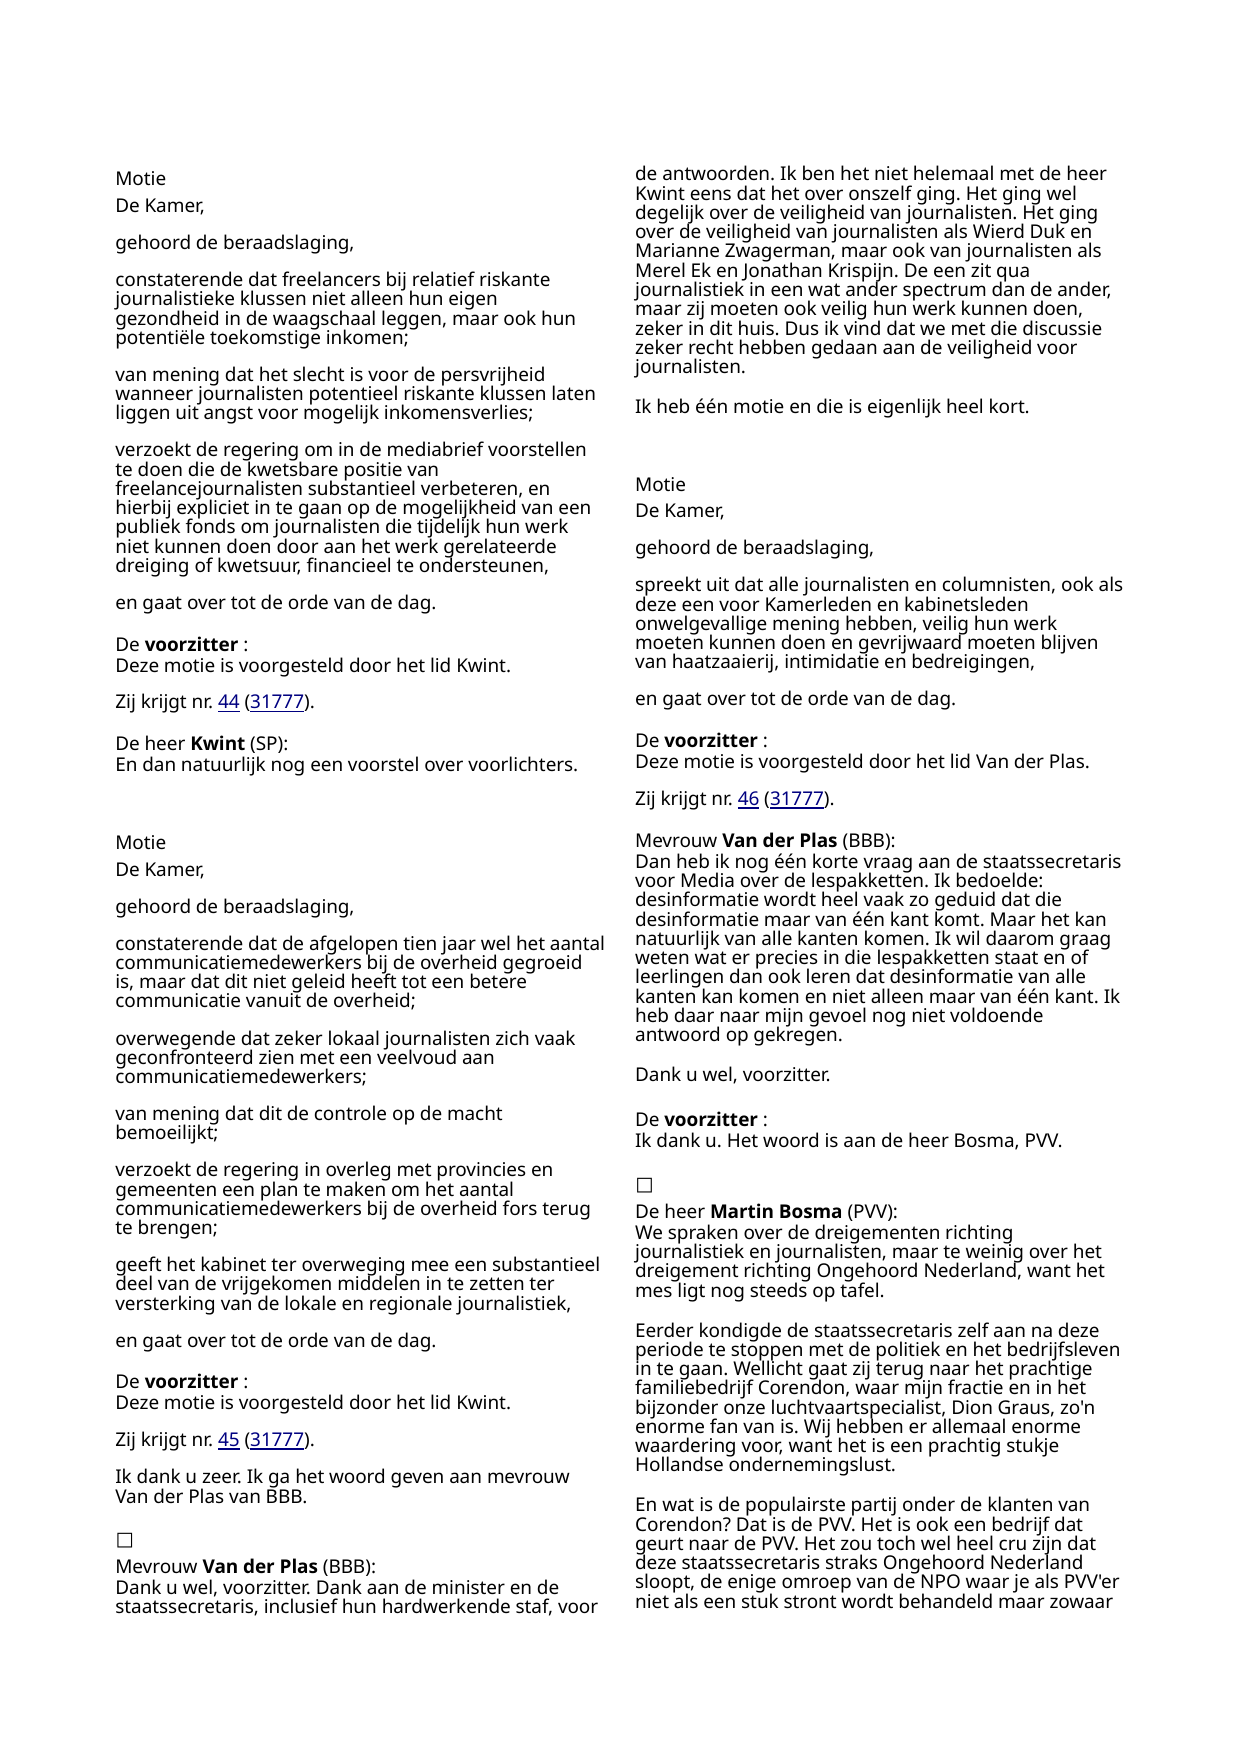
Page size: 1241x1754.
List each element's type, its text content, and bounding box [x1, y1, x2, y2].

text Ik dank u zeer. Ik ga het woord geven aan mevrouw Van der Plas van BBB. [115, 1468, 605, 1507]
text van mening dat het slecht is voor de persvrijheid wanneer journalisten potentieel riskante klussen laten liggen uit angst voor mogelijk inkomensverlies; [115, 366, 605, 423]
text ⬜ [635, 1172, 1125, 1198]
text ⬜ [115, 1528, 605, 1553]
text geeft het kabinet ter overweging mee een substantieel deel van de vrijgekomen middelen in te zetten ter versterking van de lokale en regionale journalistiek, [115, 1256, 605, 1314]
text Dan heb ik nog één korte vraag aan de staatssecretaris voor Media over de lespakketten. Ik bedoelde: desinformatie wordt heel vaak zo geduid dat die desinformatie maar van één kant komt. Maar het kan natuurlijk van alle kanten komen. Ik wil daarom graag weten wat er precies in die lespakketten staat en of leerlingen dan ook leren dat desinformatie van alle kanten kan komen en niet alleen maar van één kant. Ik heb daar naar mijn gevoel nog niet voldoende antwoord op gekregen. [635, 853, 1125, 1046]
text Zij krijgt nr. 45 (31777). [115, 1431, 605, 1451]
text Mevrouw Van der Plas (BBB): [115, 1553, 605, 1579]
text De voorzitter : [635, 1106, 1125, 1132]
text de antwoorden. Ik ben het niet helemaal met de heer Kwint eens dat het over onszelf ging. Het ging wel degelijk over de veiligheid van journalisten. Het ging over de veiligheid van journalisten als Wierd Duk en Marianne Zwagerman, maar ook van journalisten als Merel Ek en Jonathan Krispijn. De een zit qua journalistiek in een wat ander spectrum dan de ander, maar zij moeten ook veilig hun werk kunnen doen, zeker in dit huis. Dus ik vind dat we met die discussie zeker recht hebben gedaan aan de veiligheid voor journalisten. [635, 165, 1125, 377]
text Zij krijgt nr. 46 (31777). [635, 790, 1125, 809]
text van mening dat dit de controle op de macht bemoeilijkt; [115, 1105, 605, 1143]
text Dank u wel, voorzitter. Dank aan de minister en de staatssecretaris, inclusief hun hardwerkende staf, voor [115, 1579, 605, 1618]
text De Kamer, [115, 197, 605, 216]
text gehoord de beraadslaging, [635, 539, 1125, 559]
text Deze motie is voorgesteld door het lid Van der Plas. [635, 753, 1125, 772]
text Deze motie is voorgesteld door het lid Kwint. [115, 657, 605, 676]
text En wat is de populairste partij onder de klanten van Corendon? Dat is de PVV. Het is ook een bedrijf dat geurt naar de PVV. Het zou toch wel heel cru zijn dat deze staatssecretaris straks Ongehoord Nederland sloopt, de enige omroep van de NPO waar je als PVV'er niet als een stuk stront wordt behandeld maar zowaar [635, 1496, 1125, 1612]
text constaterende dat freelancers bij relatief riskante journalistieke klussen niet alleen hun eigen gezondheid in de waagschaal leggen, maar ook hun potentiële toekomstige inkomen; [115, 271, 605, 348]
text De Kamer, [115, 861, 605, 880]
text Eerder kondigde de staatssecretaris zelf aan na deze periode te stoppen met de politiek en het bedrijfsleven in te gaan. Wellicht gaat zij terug naar het prachtige familiebedrijf Corendon, waar mijn fractie en in het bijzonder onze luchtvaartspecialist, Dion Graus, zo'n enorme fan van is. Wij hebben er allemaal enorme waardering voor, want het is een prachtig stukje Hollandse ondernemingslust. [635, 1322, 1125, 1476]
text constaterende dat de afgelopen tien jaar wel het aantal communicatiemedewerkers bij de overheid gegroeid is, maar dat dit niet geleid heeft tot een betere communicatie vanuit de overheid; [115, 935, 605, 1012]
text en gaat over tot de orde van de dag. [115, 1332, 605, 1351]
text De Kamer, [635, 502, 1125, 522]
text spreekt uit dat alle journalisten en columnisten, ook als deze een voor Kamerleden en kabinetsleden onwelgevallige mening hebben, veilig hun werk moeten kunnen doen en gevrijwaard moeten blijven van haatzaaierij, intimidatie en bedreigingen, [635, 576, 1125, 673]
text De heer Martin Bosma (PVV): [635, 1198, 1125, 1224]
text En dan natuurlijk nog een voorstel over voorlichters. [115, 756, 605, 776]
text We spraken over de dreigementen richting journalistiek en journalisten, maar te weinig over het dreigement richting Ongehoord Nederland, want het mes ligt nog steeds op tafel. [635, 1224, 1125, 1301]
text De voorzitter : [635, 727, 1125, 753]
text De voorzitter : [115, 1368, 605, 1394]
text en gaat over tot de orde van de dag. [635, 690, 1125, 710]
text Mevrouw Van der Plas (BBB): [635, 827, 1125, 853]
text gehoord de beraadslaging, [115, 898, 605, 917]
text Motie [115, 165, 605, 191]
text Zij krijgt nr. 44 (31777). [115, 693, 605, 713]
text Dank u wel, voorzitter. [635, 1066, 1125, 1086]
text verzoekt de regering om in de mediabrief voorstellen te doen die de kwetsbare positie van freelancejournalisten substantieel verbeteren, en hierbij expliciet in te gaan op de mogelijkheid van een publiek fonds om journalisten die tijdelijk hun werk niet kunnen doen door aan het werk gerelateerde dreiging of kwetsuur, financieel te ondersteunen, [115, 441, 605, 576]
text overwegende dat zeker lokaal journalisten zich vaak geconfronteerd zien met een veelvoud aan communicatiemedewerkers; [115, 1029, 605, 1087]
text Deze motie is voorgesteld door het lid Kwint. [115, 1394, 605, 1413]
text Motie [115, 829, 605, 855]
text verzoekt de regering in overleg met provincies en gemeenten een plan te maken om het aantal communicatiemedewerkers bij de overheid fors terug te brengen; [115, 1161, 605, 1238]
text Ik heb één motie en die is eigenlijk heel kort. [635, 398, 1125, 417]
text gehoord de beraadslaging, [115, 234, 605, 253]
text De voorzitter : [115, 631, 605, 657]
text De heer Kwint (SP): [115, 731, 605, 756]
text Ik dank u. Het woord is aan de heer Bosma, PVV. [635, 1132, 1125, 1151]
text Motie [635, 471, 1125, 496]
text en gaat over tot de orde van de dag. [115, 594, 605, 613]
